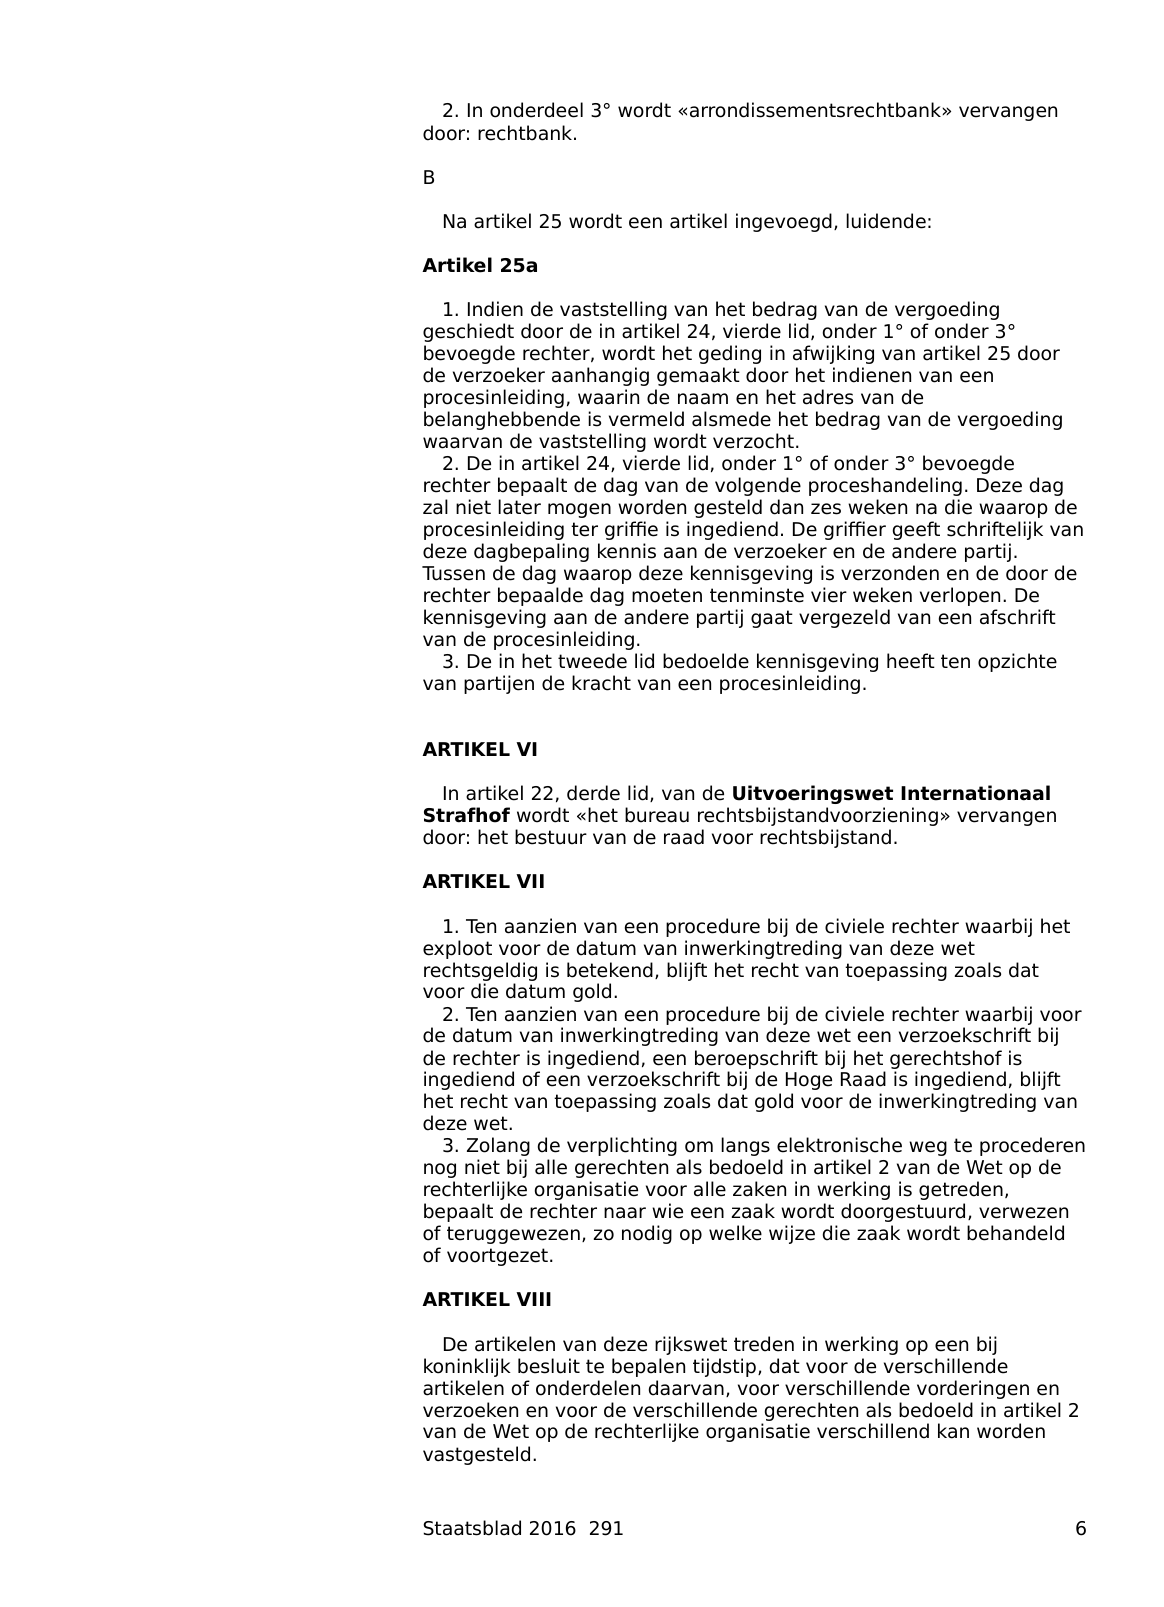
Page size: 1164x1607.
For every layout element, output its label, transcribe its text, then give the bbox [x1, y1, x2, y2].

subtitle Artikel 25a [422, 255, 1087, 277]
subtitle ARTIKEL VII [422, 871, 1087, 893]
subtitle ARTIKEL VI [422, 739, 1087, 761]
text 1. Ten aanzien van een procedure bij de civiele rechter waarbij het exploot voor de datum van inwerkingtreding van deze wet rechtsgeldig is betekend, blijft het recht van toepassing zoals dat voor die datum gold. [422, 916, 1087, 1003]
text De artikelen van deze rijkswet treden in werking op een bij koninklijk besluit te bepalen tijdstip, dat voor de verschillende artikelen of onderdelen daarvan, voor verschillende vorderingen en verzoeken en voor de verschillende gerechten als bedoeld in artikel 2 van de Wet op de rechterlijke organisatie verschillend kan worden vastgesteld. [422, 1333, 1087, 1465]
text 2. Ten aanzien van een procedure bij de civiele rechter waarbij voor de datum van inwerkingtreding van deze wet een verzoekschrift bij de rechter is ingediend, een beroepschrift bij het gerechtshof is ingediend of een verzoekschrift bij de Hoge Raad is ingediend, blijft het recht van toepassing zoals dat gold voor de inwerkingtreding van deze wet. [422, 1003, 1087, 1135]
text 3. Zolang de verplichting om langs elektronische weg te procederen nog niet bij alle gerechten als bedoeld in artikel 2 van de Wet op de rechterlijke organisatie voor alle zaken in werking is getreden, bepaalt de rechter naar wie een zaak wordt doorgestuurd, verwezen of teruggewezen, zo nodig op welke wijze die zaak wordt behandeld of voortgezet. [422, 1135, 1087, 1267]
text 1. Indien de vaststelling van het bedrag van de vergoeding geschiedt door de in artikel 24, vierde lid, onder 1° of onder 3° bevoegde rechter, wordt het geding in afwijking van artikel 25 door de verzoeker aanhangig gemaakt door het indienen van een procesinleiding, waarin de naam en het adres van de belanghebbende is vermeld alsmede het bedrag van de vergoeding waarvan de vaststelling wordt verzocht. [422, 299, 1087, 453]
text B [422, 167, 1087, 188]
text Na artikel 25 wordt een artikel ingevoegd, luidende: [422, 211, 1087, 233]
subtitle ARTIKEL VIII [422, 1289, 1087, 1311]
text 3. De in het tweede lid bedoelde kennisgeving heeft ten opzichte van partijen de kracht van een procesinleiding. [422, 651, 1087, 695]
text In artikel 22, derde lid, van de Uitvoeringswet Internationaal Strafhof wordt «het bureau rechtsbijstandvoorziening» vervangen door: het bestuur van de raad voor rechtsbijstand. [422, 783, 1087, 849]
text 2. De in artikel 24, vierde lid, onder 1° of onder 3° bevoegde rechter bepaalt de dag van de volgende proceshandeling. Deze dag zal niet later mogen worden gesteld dan zes weken na die waarop de procesinleiding ter griffie is ingediend. De griffier geeft schriftelijk van deze dagbepaling kennis aan de verzoeker en de andere partij. Tussen de dag waarop deze kennisgeving is verzonden en de door de rechter bepaalde dag moeten tenminste vier weken verlopen. De kennisgeving aan de andere partij gaat vergezeld van een afschrift van de procesinleiding. [422, 453, 1087, 651]
text 2. In onderdeel 3° wordt «arrondissementsrechtbank» vervangen door: rechtbank. [422, 100, 1087, 144]
